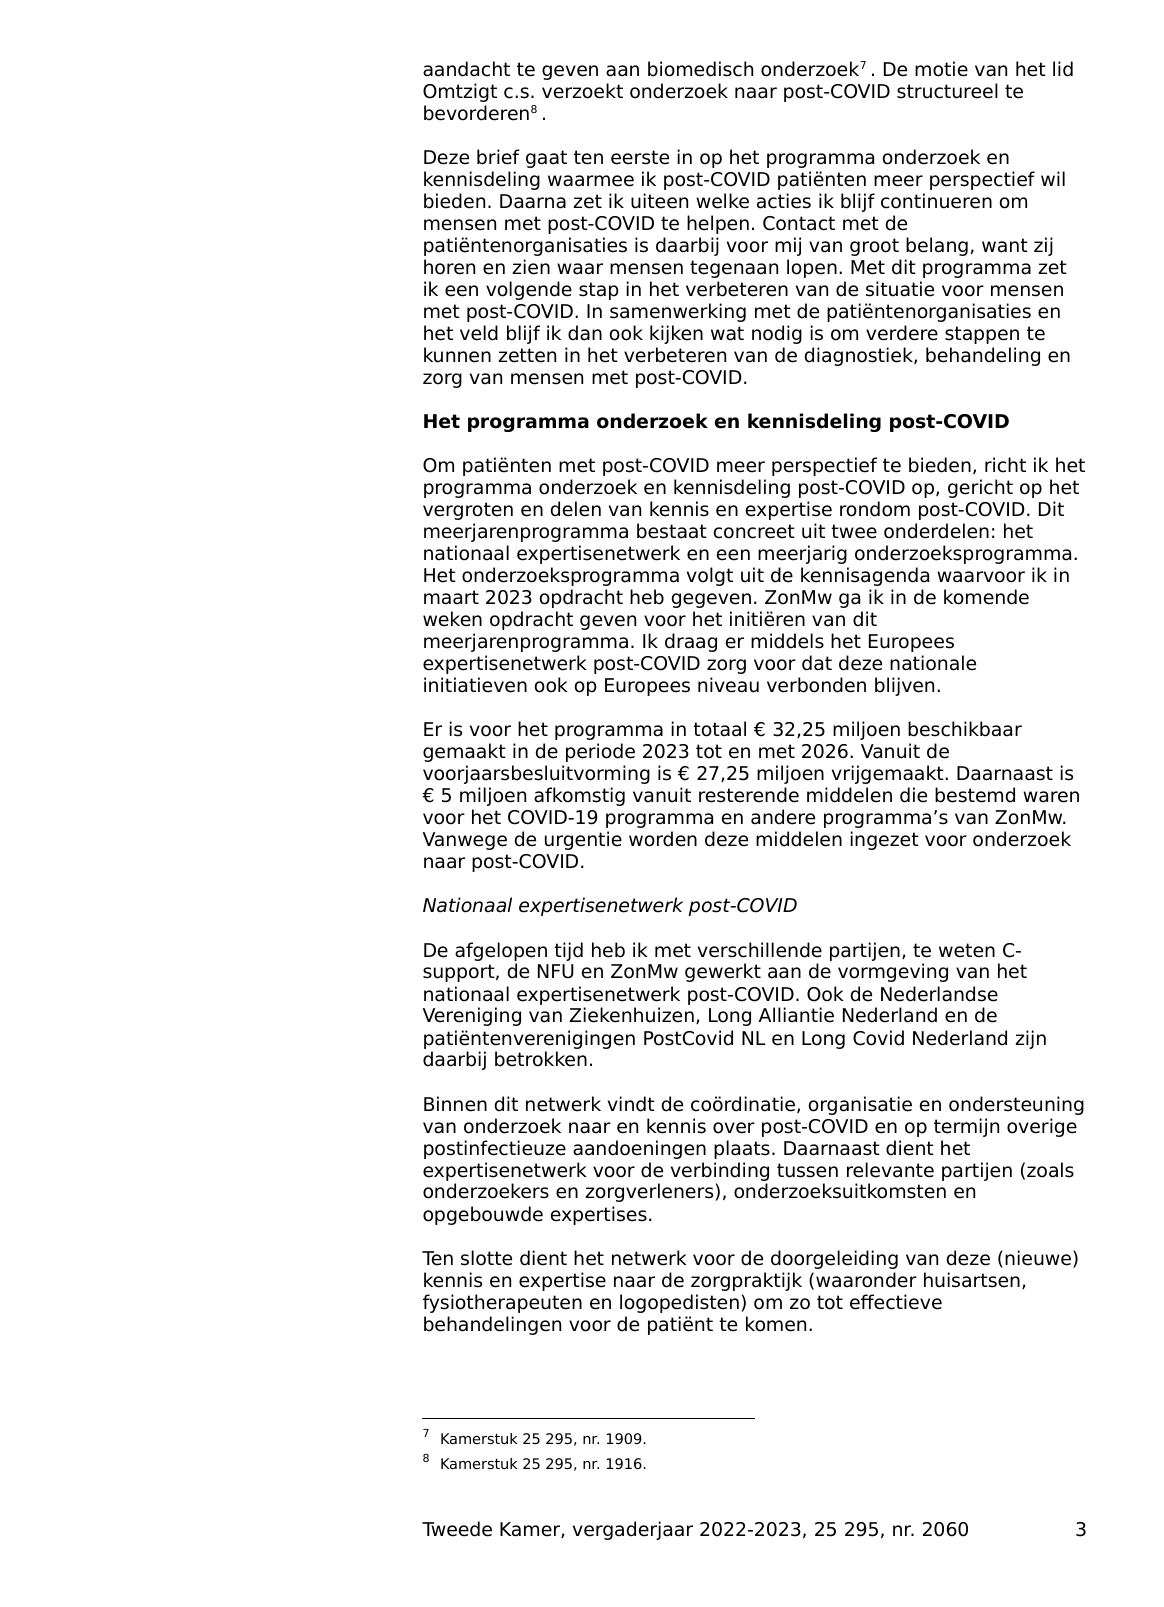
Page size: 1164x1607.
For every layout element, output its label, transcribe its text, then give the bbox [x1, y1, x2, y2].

text Binnen dit netwerk vindt de coördinatie, organisatie en ondersteuning van onderzoek naar en kennis over post-COVID en op termijn overige postinfectieuze aandoeningen plaats. Daarnaast dient het expertisenetwerk voor de verbinding tussen relevante partijen (zoals onderzoekers en zorgverleners), onderzoeksuitkomsten en opgebouwde expertises. [422, 1093, 1087, 1225]
text Ten slotte dient het netwerk voor de doorgeleiding van deze (nieuwe) kennis en expertise naar de zorgpraktijk (waaronder huisartsen, fysiotherapeuten en logopedisten) om zo tot effectieve behandelingen voor de patiënt te komen. [422, 1248, 1087, 1336]
text aandacht te geven aan biomedisch onderzoek. De motie van het lid Omtzigt c.s. verzoekt onderzoek naar post-COVID structureel te bevorderen. [422, 59, 1087, 125]
text Deze brief gaat ten eerste in op het programma onderzoek en kennisdeling waarmee ik post-COVID patiënten meer perspectief wil bieden. Daarna zet ik uiteen welke acties ik blijf continueren om mensen met post-COVID te helpen. Contact met de patiëntenorganisaties is daarbij voor mij van groot belang, want zij horen en zien waar mensen tegenaan lopen. Met dit programma zet ik een volgende stap in het verbeteren van de situatie voor mensen met post-COVID. In samenwerking met de patiëntenorganisaties en het veld blijf ik dan ook kijken wat nodig is om verdere stappen te kunnen zetten in het verbeteren van de diagnostiek, behandeling en zorg van mensen met post-COVID. [422, 147, 1087, 389]
text Kamerstuk 25 295, nr. 1909. [422, 1427, 1087, 1449]
text Kamerstuk 25 295, nr. 1916. [422, 1452, 1087, 1474]
text De afgelopen tijd heb ik met verschillende partijen, te weten C-support, de NFU en ZonMw gewerkt aan de vormgeving van het nationaal expertisenetwerk post-COVID. Ook de Nederlandse Vereniging van Ziekenhuizen, Long Alliantie Nederland en de patiëntenverenigingen PostCovid NL en Long Covid Nederland zijn daarbij betrokken. [422, 939, 1087, 1071]
subtitle Het programma onderzoek en kennisdeling post-COVID [422, 411, 1087, 433]
text Er is voor het programma in totaal € 32,25 miljoen beschikbaar gemaakt in de periode 2023 tot en met 2026. Vanuit de voorjaarsbesluitvorming is € 27,25 miljoen vrijgemaakt. Daarnaast is € 5 miljoen afkomstig vanuit resterende middelen die bestemd waren voor het COVID-19 programma en andere programma’s van ZonMw. Vanwege de urgentie worden deze middelen ingezet voor onderzoek naar post-COVID. [422, 719, 1087, 873]
text Om patiënten met post-COVID meer perspectief te bieden, richt ik het programma onderzoek en kennisdeling post-COVID op, gericht op het vergroten en delen van kennis en expertise rondom post-COVID. Dit meerjarenprogramma bestaat concreet uit twee onderdelen: het nationaal expertisenetwerk en een meerjarig onderzoeksprogramma. Het onderzoeksprogramma volgt uit de kennisagenda waarvoor ik in maart 2023 opdracht heb gegeven. ZonMw ga ik in de komende weken opdracht geven voor het initiëren van dit meerjarenprogramma. Ik draag er middels het Europees expertisenetwerk post-COVID zorg voor dat deze nationale initiatieven ook op Europees niveau verbonden blijven. [422, 455, 1087, 697]
subtitle Nationaal expertisenetwerk post-COVID [422, 895, 1087, 917]
